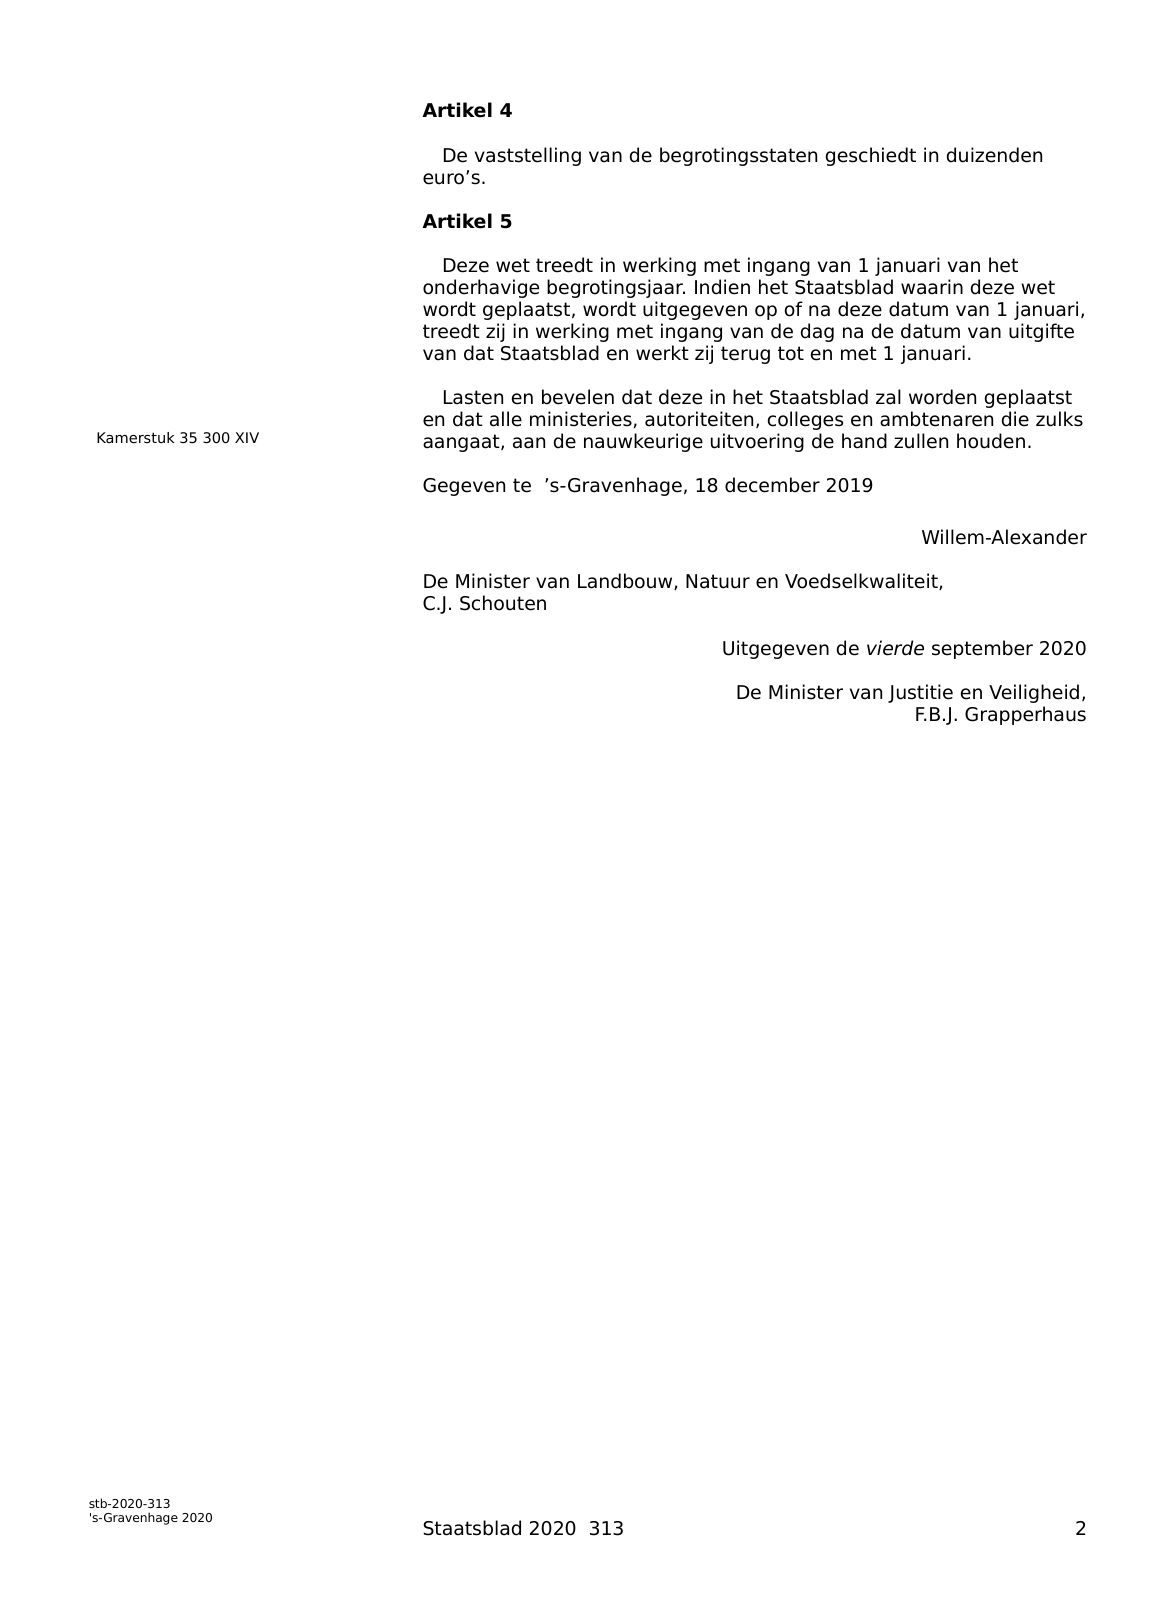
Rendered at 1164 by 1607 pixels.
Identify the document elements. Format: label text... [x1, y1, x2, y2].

text Lasten en bevelen dat deze in het Staatsblad zal worden geplaatst en dat alle ministeries, autoriteiten, colleges en ambtenaren die zulks aangaat, aan de nauwkeurige uitvoering de hand zullen houden. [422, 387, 1087, 453]
subtitle Artikel 5 [422, 211, 1087, 233]
text Deze wet treedt in werking met ingang van 1 januari van het onderhavige begrotingsjaar. Indien het Staatsblad waarin deze wet wordt geplaatst, wordt uitgegeven op of na deze datum van 1 januari, treedt zij in werking met ingang van de dag na de datum van uitgifte van dat Staatsblad en werkt zij terug tot en met 1 januari. [422, 255, 1087, 365]
text Willem-Alexander [422, 527, 1087, 549]
text 's-Gravenhage 2020 [88, 1511, 323, 1525]
text stb-2020-313 [88, 1497, 323, 1511]
text Uitgegeven de vierde september 2020 [422, 637, 1087, 659]
subtitle Artikel 4 [422, 100, 1087, 122]
text Gegeven te ’s-Gravenhage, 18 december 2019 [422, 475, 1087, 497]
text Kamerstuk 35 300 XIV [77, 430, 396, 447]
text De vaststelling van de begrotingsstaten geschiedt in duizenden euro’s. [422, 144, 1087, 188]
text De Minister van Justitie en Veiligheid, F.B.J. Grapperhaus [422, 682, 1087, 726]
text De Minister van Landbouw, Natuur en Voedselkwaliteit, C.J. Schouten [422, 571, 1087, 615]
